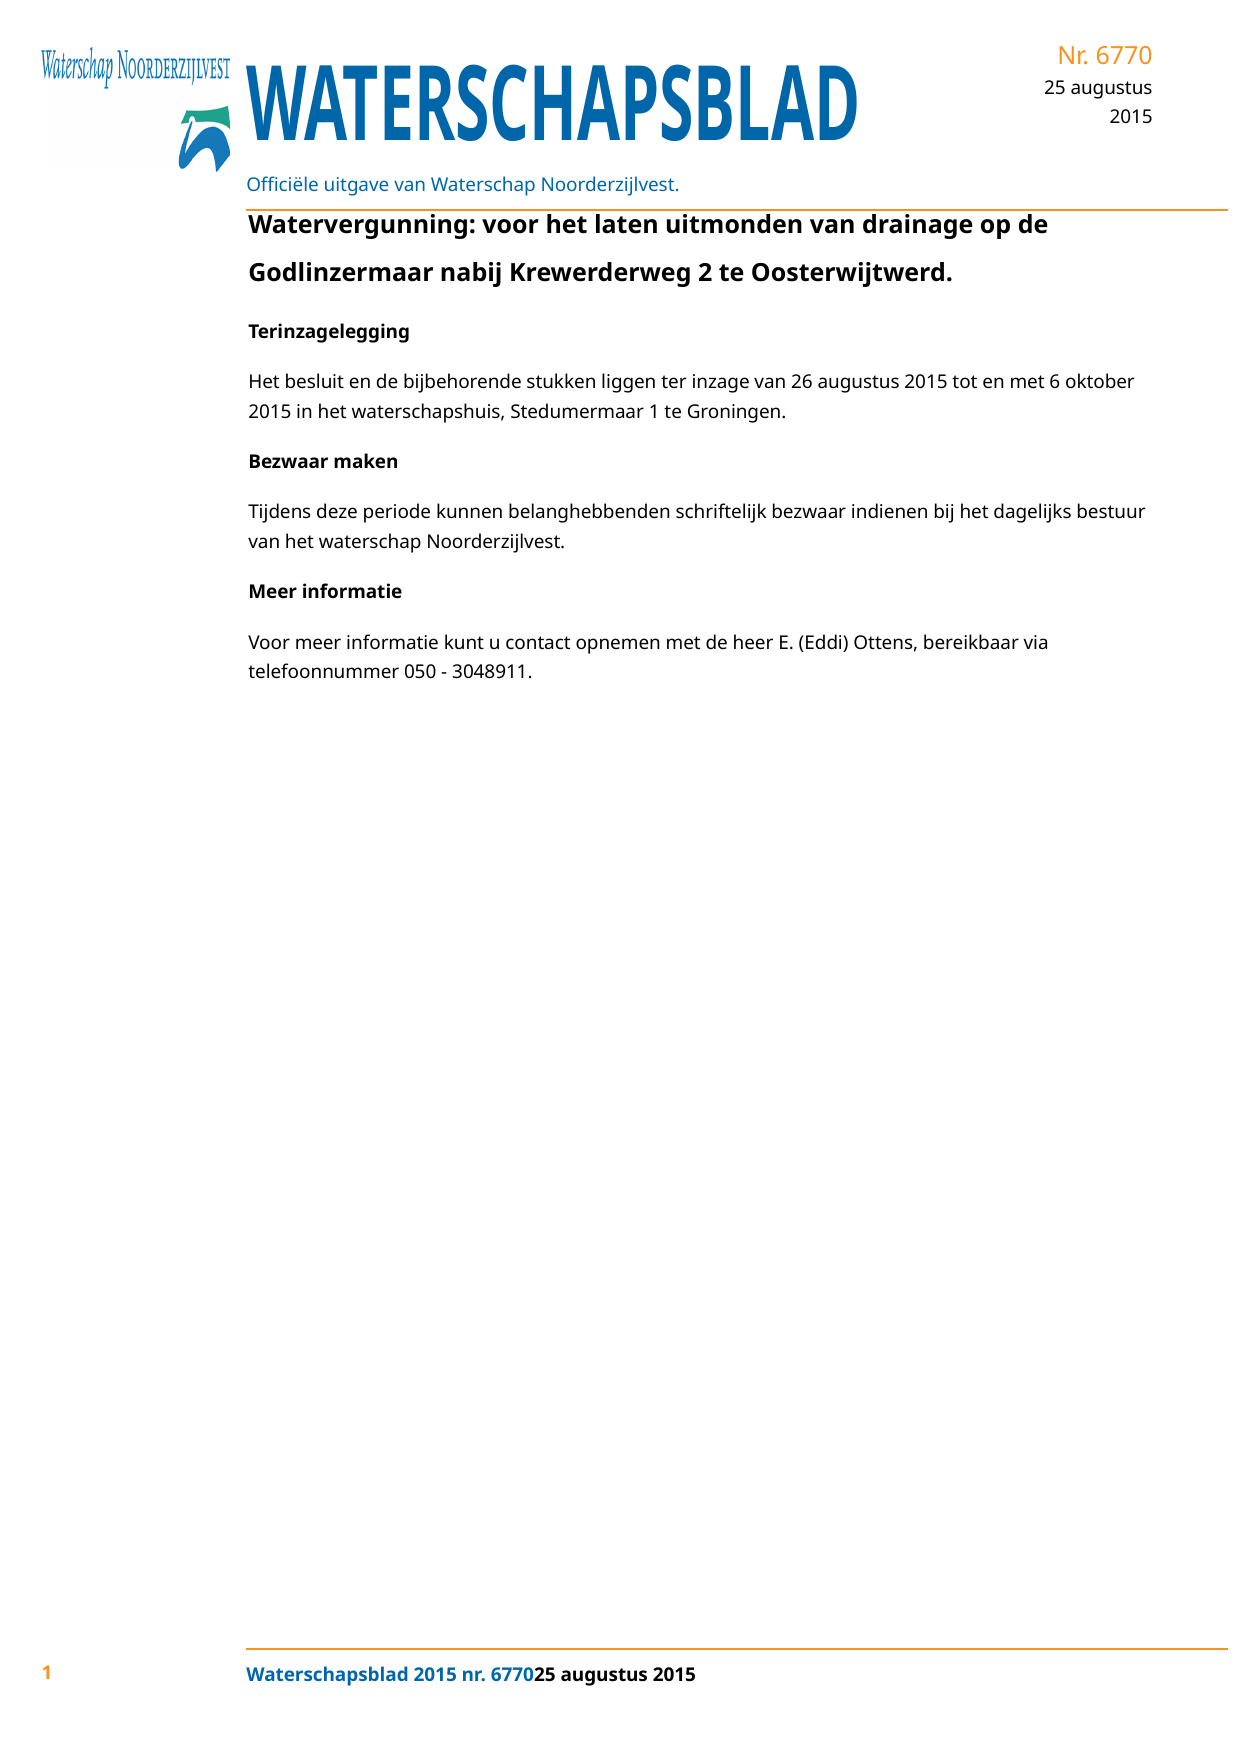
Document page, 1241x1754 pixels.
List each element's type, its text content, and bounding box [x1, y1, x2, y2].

text Het besluit en de bijbehorende stukken liggen ter inzage van 26 augustus 2015 tot en met 6 oktober 2015 in het waterschapshuis, Stedumermaar 1 te Groningen. [248, 368, 1152, 424]
text Tijdens deze periode kunnen belanghebbenden schriftelijk bezwaar indienen bij het dagelijks bestuur van het waterschap Noorderzijlvest. [248, 499, 1152, 554]
picture [41, 47, 231, 172]
text Bezwaar maken [248, 448, 1152, 474]
text Watervergunning: voor het laten uitmonden van drainage op de Godlinzermaar nabij Krewerderweg 2 te Oosterwijtwerd. [248, 211, 1152, 288]
text Meer informatie [248, 579, 1152, 604]
text Voor meer informatie kunt u contact opnemen met de heer E. (Eddi) Ottens, bereikbaar via telefoonnummer 050 - 3048911. [248, 629, 1152, 684]
text Terinzagelegging [248, 318, 1152, 344]
